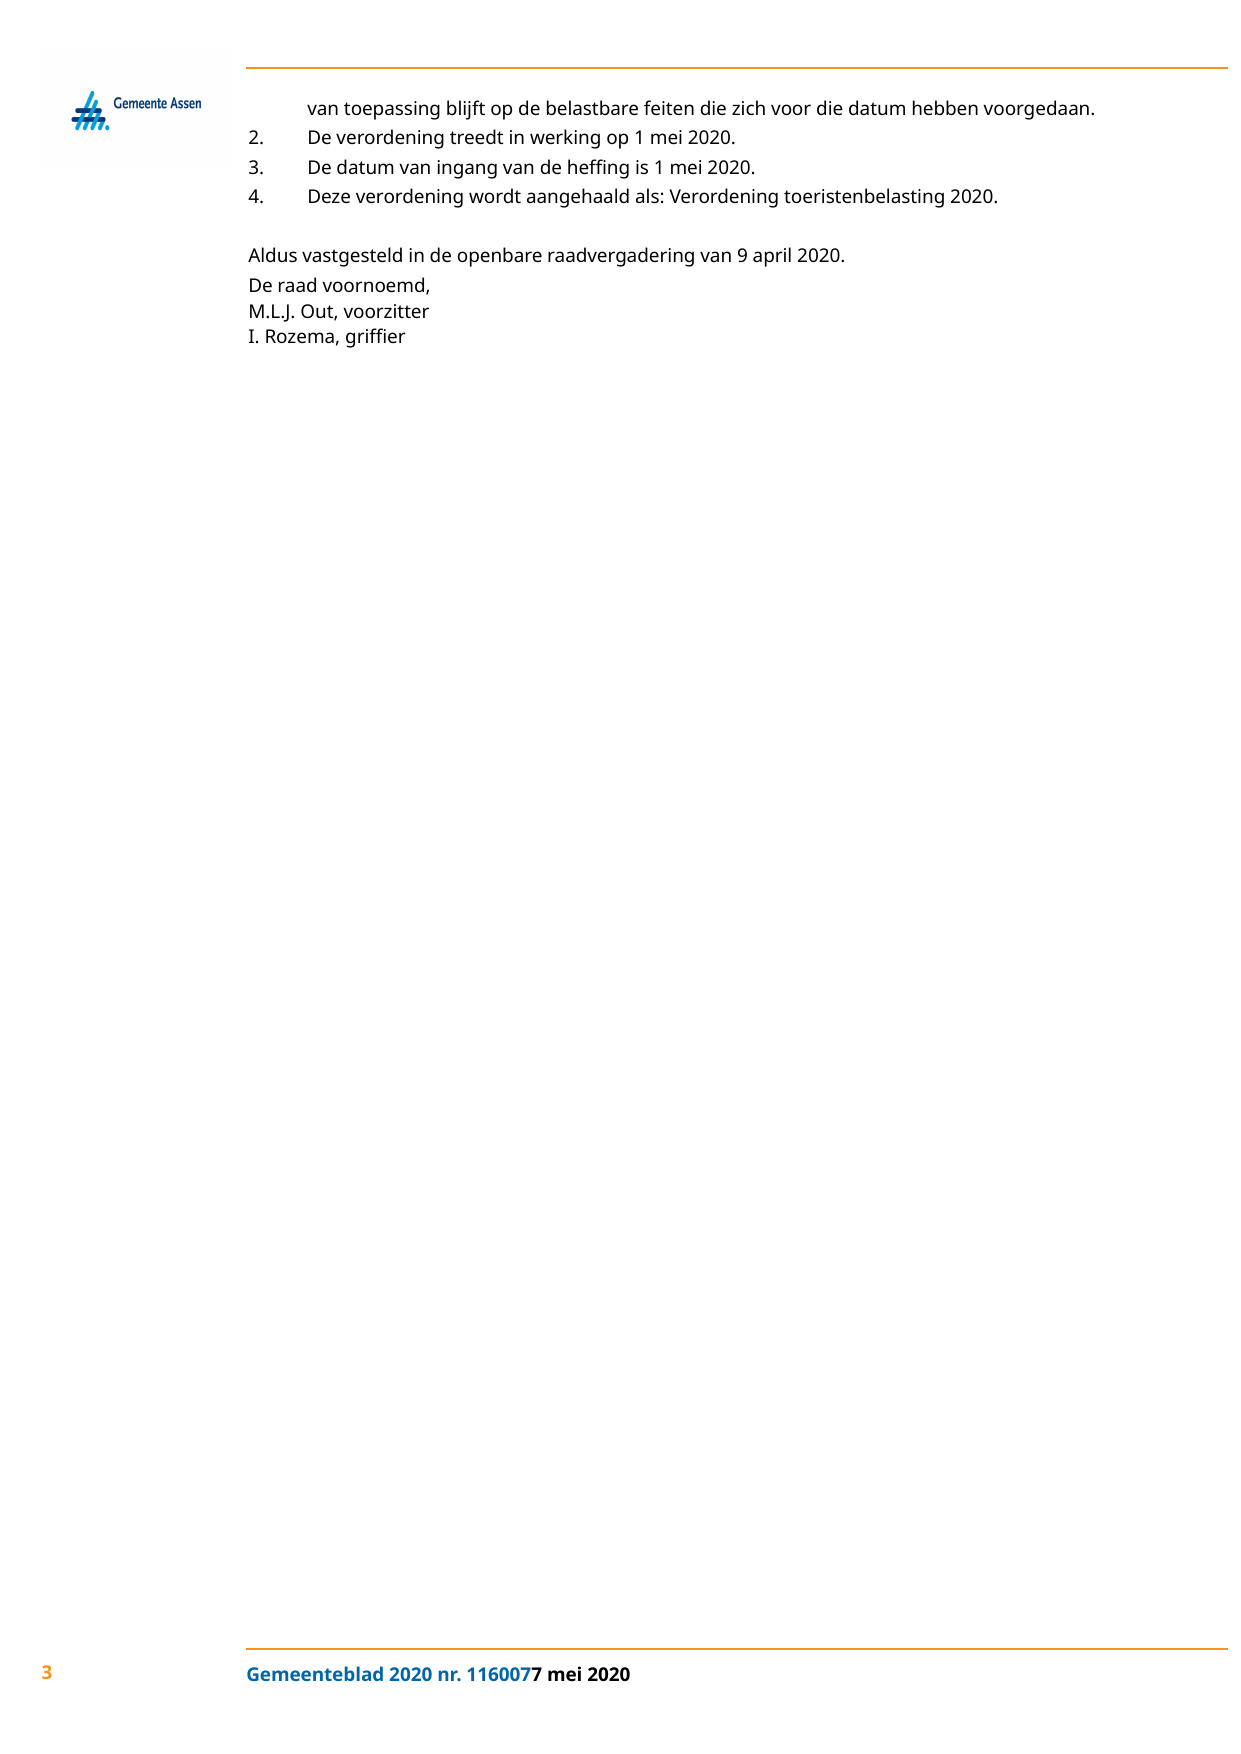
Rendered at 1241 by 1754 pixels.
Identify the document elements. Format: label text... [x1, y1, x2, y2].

text I. Rozema, griffier [248, 324, 1152, 349]
text M.L.J. Out, voorzitter [248, 298, 1152, 324]
picture [41, 47, 231, 172]
list De datum van ingang van de heffing is 1 mei 2020. [248, 154, 1152, 180]
list van toepassing blijft op de belastbare feiten die zich voor die datum hebben voorgedaan. [248, 95, 1152, 121]
text De raad voornoemd, [248, 272, 1152, 298]
list De verordening treedt in werking op 1 mei 2020. [248, 124, 1152, 150]
list Deze verordening wordt aangehaald als: Verordening toeristenbelasting 2020. [248, 183, 1152, 209]
text Aldus vastgesteld in de openbare raadvergadering van 9 april 2020. [248, 243, 1152, 268]
